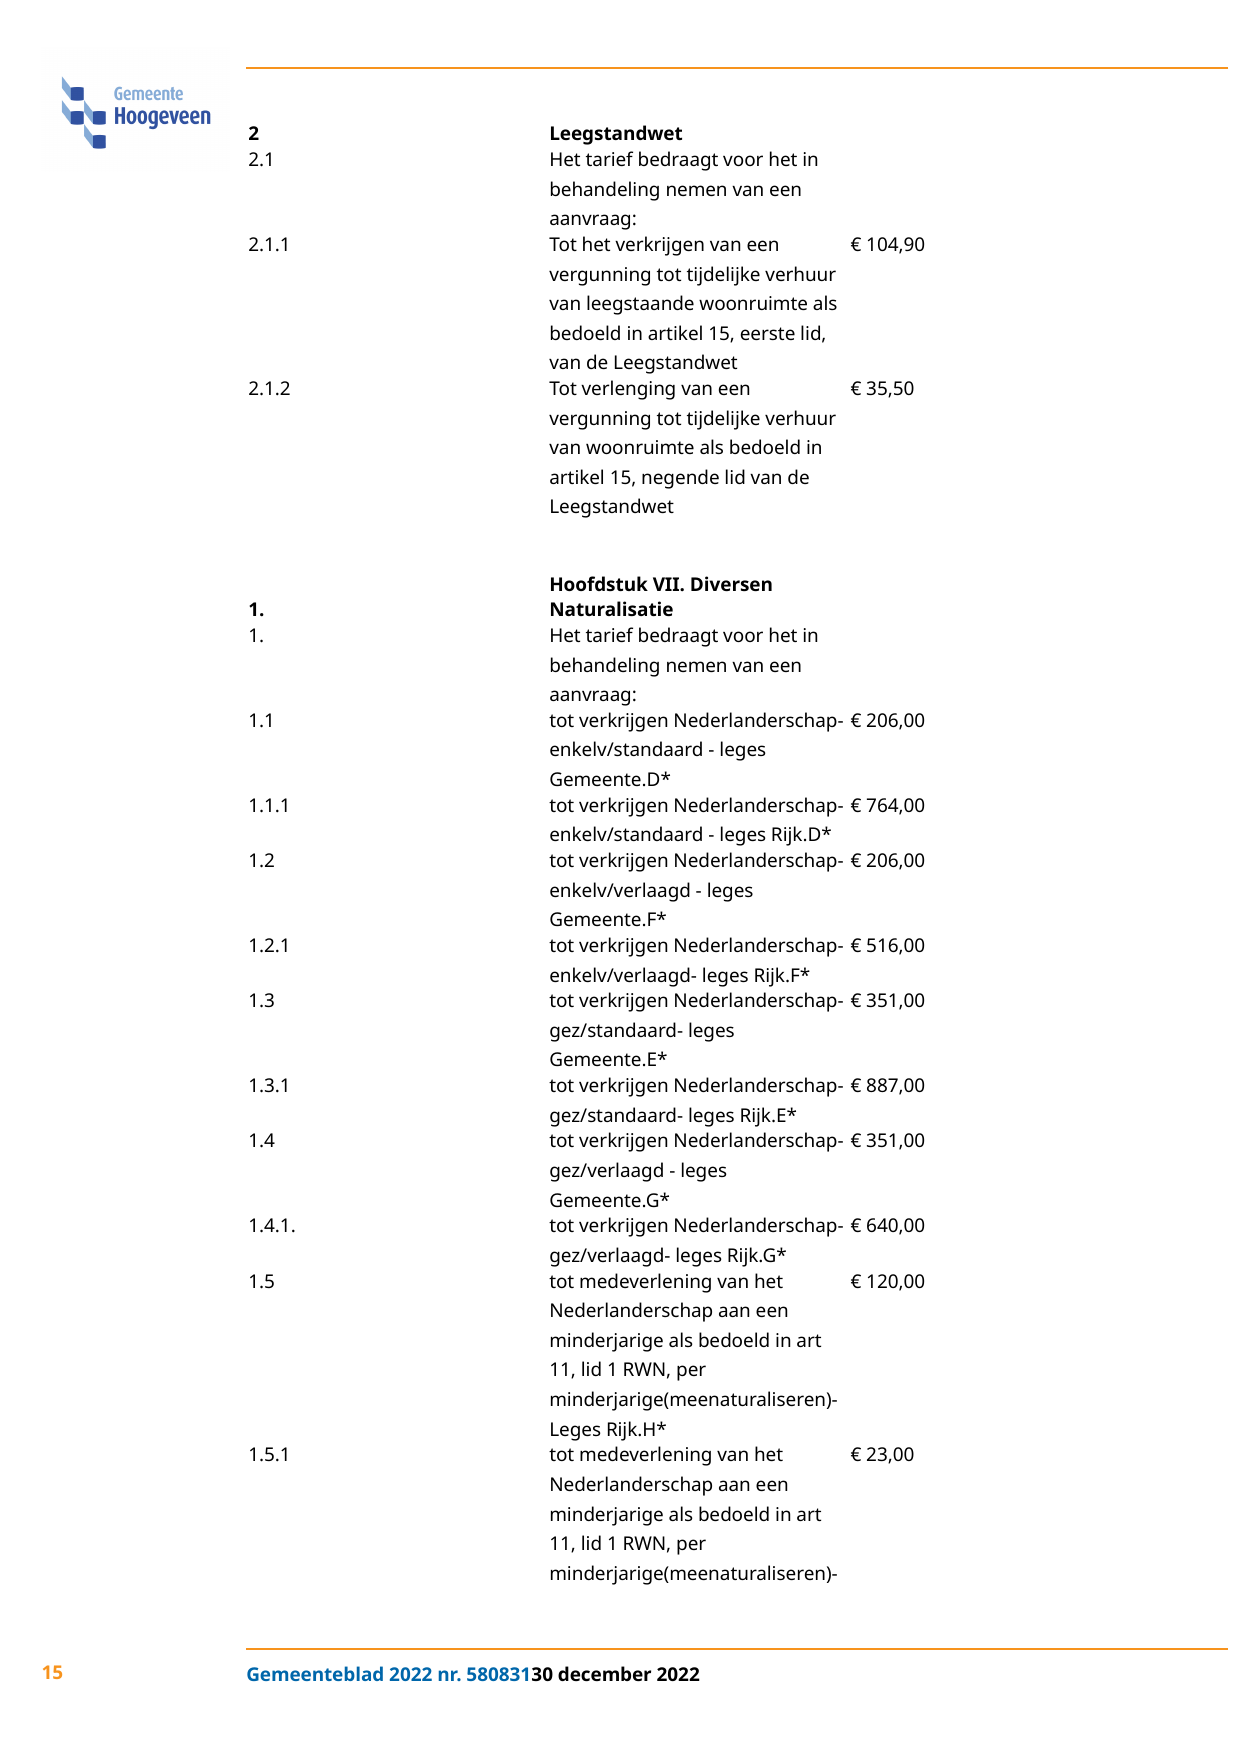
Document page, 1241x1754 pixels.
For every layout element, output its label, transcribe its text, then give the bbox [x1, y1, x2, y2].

table_cell € 206,00 [850, 847, 1152, 932]
table_cell 1.2.1 [248, 932, 549, 987]
table_cell 2 [248, 121, 549, 146]
table_cell Tot verlenging van een vergunning tot tijdelijke verhuur van woonruimte als bedoeld in artikel 15, negende lid van de Leegstandwet [549, 375, 850, 519]
table_cell 1.5 [248, 1268, 549, 1442]
table_cell 1.5.1 [248, 1442, 549, 1586]
table_cell Het tarief bedraagt voor het in behandeling nemen van een aanvraag: [549, 622, 850, 707]
table_cell Hoofdstuk VII. Diversen [549, 571, 850, 596]
table_cell [549, 95, 850, 121]
table_cell 1.3 [248, 988, 549, 1072]
table_cell € 120,00 [850, 1268, 1152, 1442]
table_cell 1. [248, 596, 549, 622]
table_cell [850, 571, 1152, 596]
table_cell [850, 95, 1152, 121]
table_cell Naturalisatie [549, 596, 850, 622]
table_cell Tot het verkrijgen van een vergunning tot tijdelijke verhuur van leegstaande woonruimte als bedoeld in artikel 15, eerste lid, van de Leegstandwet [549, 231, 850, 375]
table_cell [248, 545, 549, 571]
table_cell 1.1.1 [248, 792, 549, 847]
table_cell € 351,00 [850, 988, 1152, 1072]
table_cell [850, 622, 1152, 707]
table_cell tot verkrijgen Nederlanderschap-enkelv/verlaagd - leges Gemeente.F* [549, 847, 850, 932]
table_cell tot verkrijgen Nederlanderschap-enkelv/standaard - leges Gemeente.D* [549, 707, 850, 792]
table_cell 1.4 [248, 1128, 549, 1213]
table_cell € 887,00 [850, 1073, 1152, 1128]
table_cell tot medeverlening van het Nederlanderschap aan een minderjarige als bedoeld in art 11, lid 1 RWN, per minderjarige(meenaturaliseren)-Leges Rijk.H* [549, 1268, 850, 1442]
table_cell [248, 95, 549, 121]
table_cell tot verkrijgen Nederlanderschap-gez/standaard- leges Rijk.E* [549, 1073, 850, 1128]
table_cell [850, 146, 1152, 231]
table_cell € 351,00 [850, 1128, 1152, 1213]
picture [41, 47, 231, 172]
table_cell [549, 519, 850, 545]
table_cell tot verkrijgen Nederlanderschap-enkelv/standaard - leges Rijk.D* [549, 792, 850, 847]
table_cell 2.1.1 [248, 231, 549, 375]
table_cell € 516,00 [850, 932, 1152, 987]
table_cell 1. [248, 622, 549, 707]
table_cell tot medeverlening van het Nederlanderschap aan een minderjarige als bedoeld in art 11, lid 1 RWN, per minderjarige(meenaturaliseren)- [549, 1442, 850, 1586]
table_cell tot verkrijgen Nederlanderschap-enkelv/verlaagd- leges Rijk.F* [549, 932, 850, 987]
table_cell tot verkrijgen Nederlanderschap-gez/standaard- leges Gemeente.E* [549, 988, 850, 1072]
table_cell 1.2 [248, 847, 549, 932]
table_cell € 206,00 [850, 707, 1152, 792]
table_cell € 640,00 [850, 1213, 1152, 1268]
table_cell Leegstandwet [549, 121, 850, 146]
table_cell tot verkrijgen Nederlanderschap-gez/verlaagd - leges Gemeente.G* [549, 1128, 850, 1213]
table_cell 2.1.2 [248, 375, 549, 519]
table_cell € 23,00 [850, 1442, 1152, 1586]
table_cell [850, 545, 1152, 571]
table_cell € 35,50 [850, 375, 1152, 519]
table_cell € 764,00 [850, 792, 1152, 847]
table_cell [850, 519, 1152, 545]
table_cell [850, 596, 1152, 622]
table_cell € 104,90 [850, 231, 1152, 375]
table_cell [549, 545, 850, 571]
table_cell [850, 121, 1152, 146]
table_cell [248, 571, 549, 596]
table_cell 2.1 [248, 146, 549, 231]
table_cell [248, 519, 549, 545]
table_cell Het tarief bedraagt voor het in behandeling nemen van een aanvraag: [549, 146, 850, 231]
table_cell 1.1 [248, 707, 549, 792]
table_cell 1.3.1 [248, 1073, 549, 1128]
table_cell tot verkrijgen Nederlanderschap-gez/verlaagd- leges Rijk.G* [549, 1213, 850, 1268]
table_cell 1.4.1. [248, 1213, 549, 1268]
